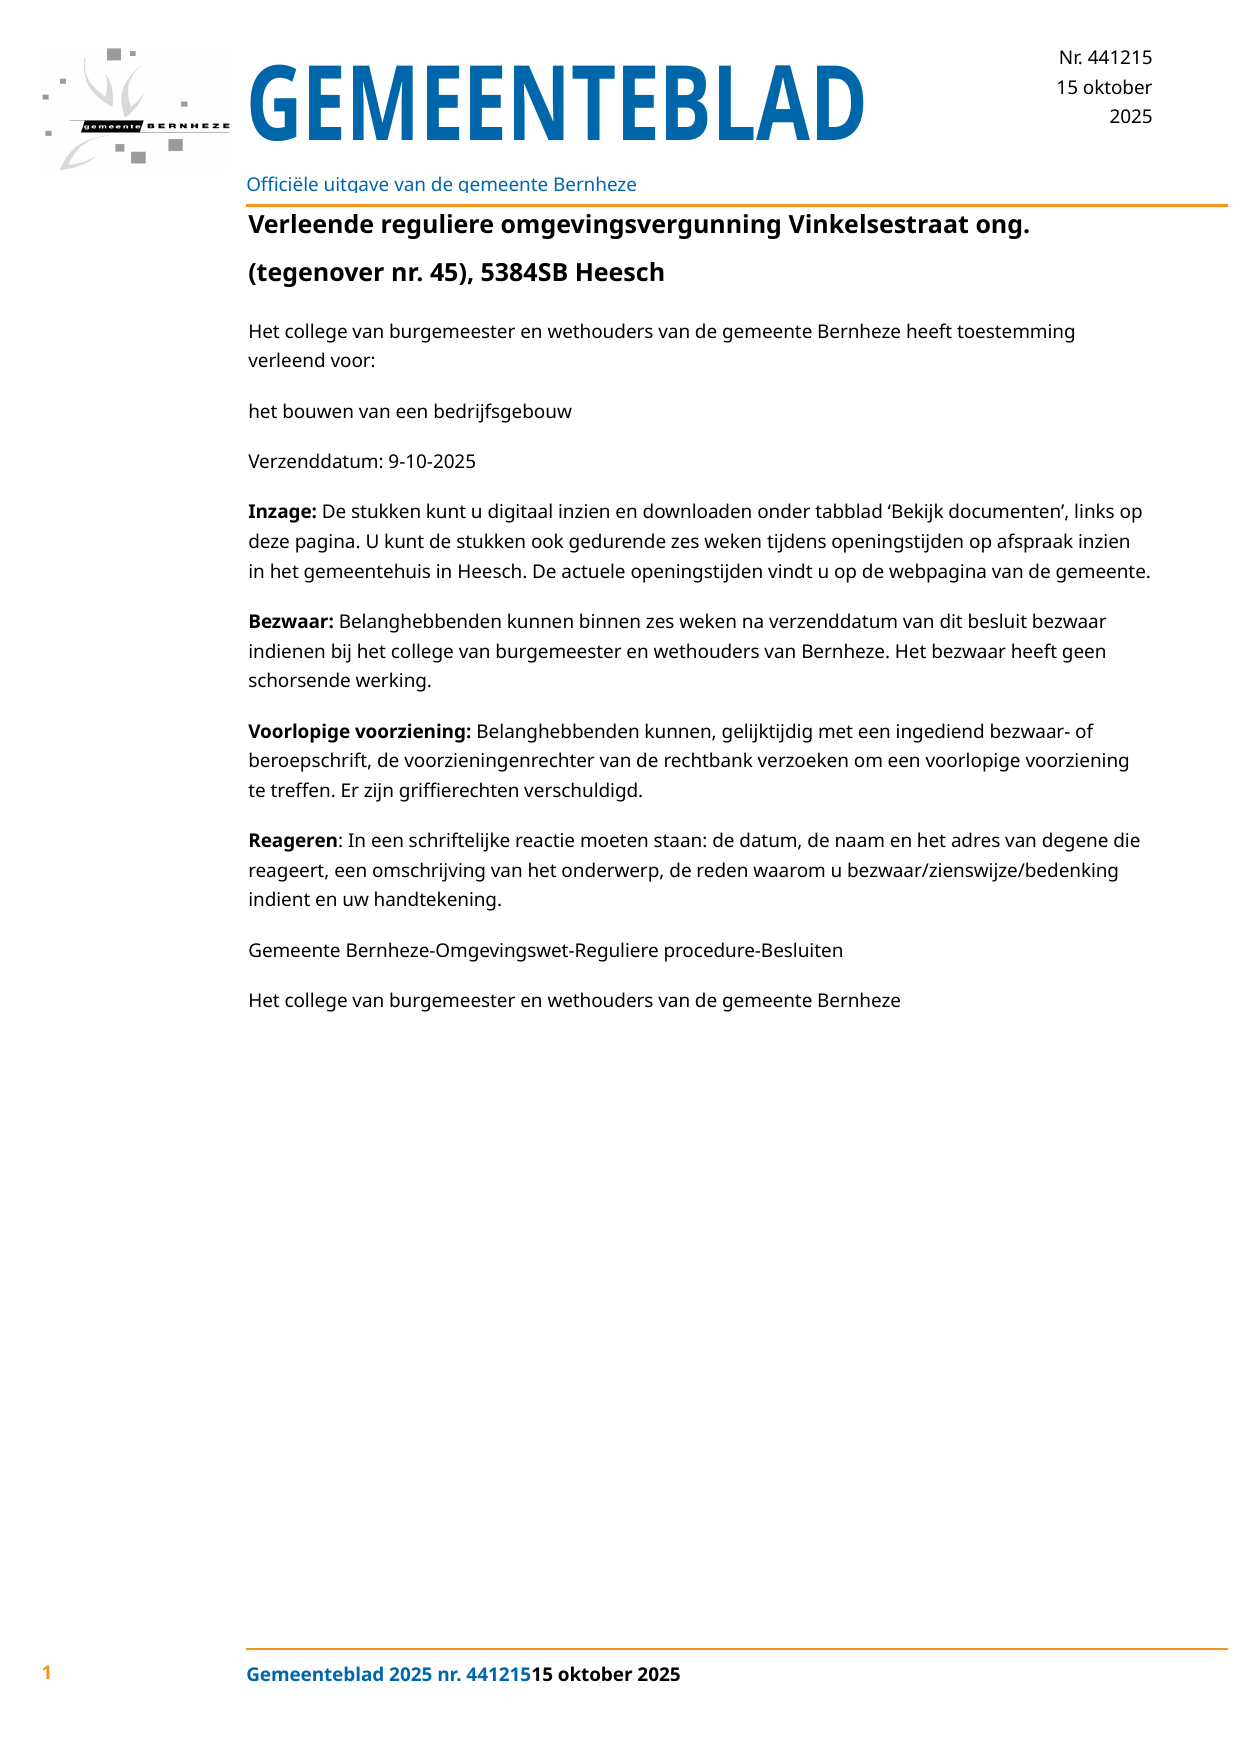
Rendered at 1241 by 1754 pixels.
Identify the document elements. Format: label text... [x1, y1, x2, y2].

text Verzenddatum: 9-10-2025 [248, 448, 1152, 474]
text Het college van burgemeester en wethouders van de gemeente Bernheze heeft toestemming verleend voor: [248, 318, 1152, 373]
text Inzage: De stukken kunt u digitaal inzien en downloaden onder tabblad ‘Bekijk documenten’, links op deze pagina. U kunt de stukken ook gedurende zes weken tijdens openingstijden op afspraak inzien in het gemeentehuis in Heesch. De actuele openingstijden vindt u op de webpagina van de gemeente. [248, 499, 1152, 584]
text Gemeente Bernheze-Omgevingswet-Reguliere procedure-Besluiten [248, 937, 1152, 963]
text Reageren: In een schriftelijke reactie moeten staan: de datum, de naam en het adres van degene die reageert, een omschrijving van het onderwerp, de reden waarom u bezwaar/zienswijze/bedenking indient en uw handtekening. [248, 827, 1152, 912]
picture [41, 47, 231, 172]
text Bezwaar: Belanghebbenden kunnen binnen zes weken na verzenddatum van dit besluit bezwaar indienen bij het college van burgemeester en wethouders van Bernheze. Het bezwaar heeft geen schorsende werking. [248, 608, 1152, 693]
text Voorlopige voorziening: Belanghebbenden kunnen, gelijktijdig met een ingediend bezwaar- of beroepschrift, de voorzieningenrechter van de rechtbank verzoeken om een voorlopige voorziening te treffen. Er zijn griffierechten verschuldigd. [248, 718, 1152, 803]
text Het college van burgemeester en wethouders van de gemeente Bernheze [248, 987, 1152, 1013]
text het bouwen van een bedrijfsgebouw [248, 398, 1152, 424]
text Verleende reguliere omgevingsvergunning Vinkelsestraat ong. (tegenover nr. 45), 5384SB Heesch [248, 207, 1152, 288]
